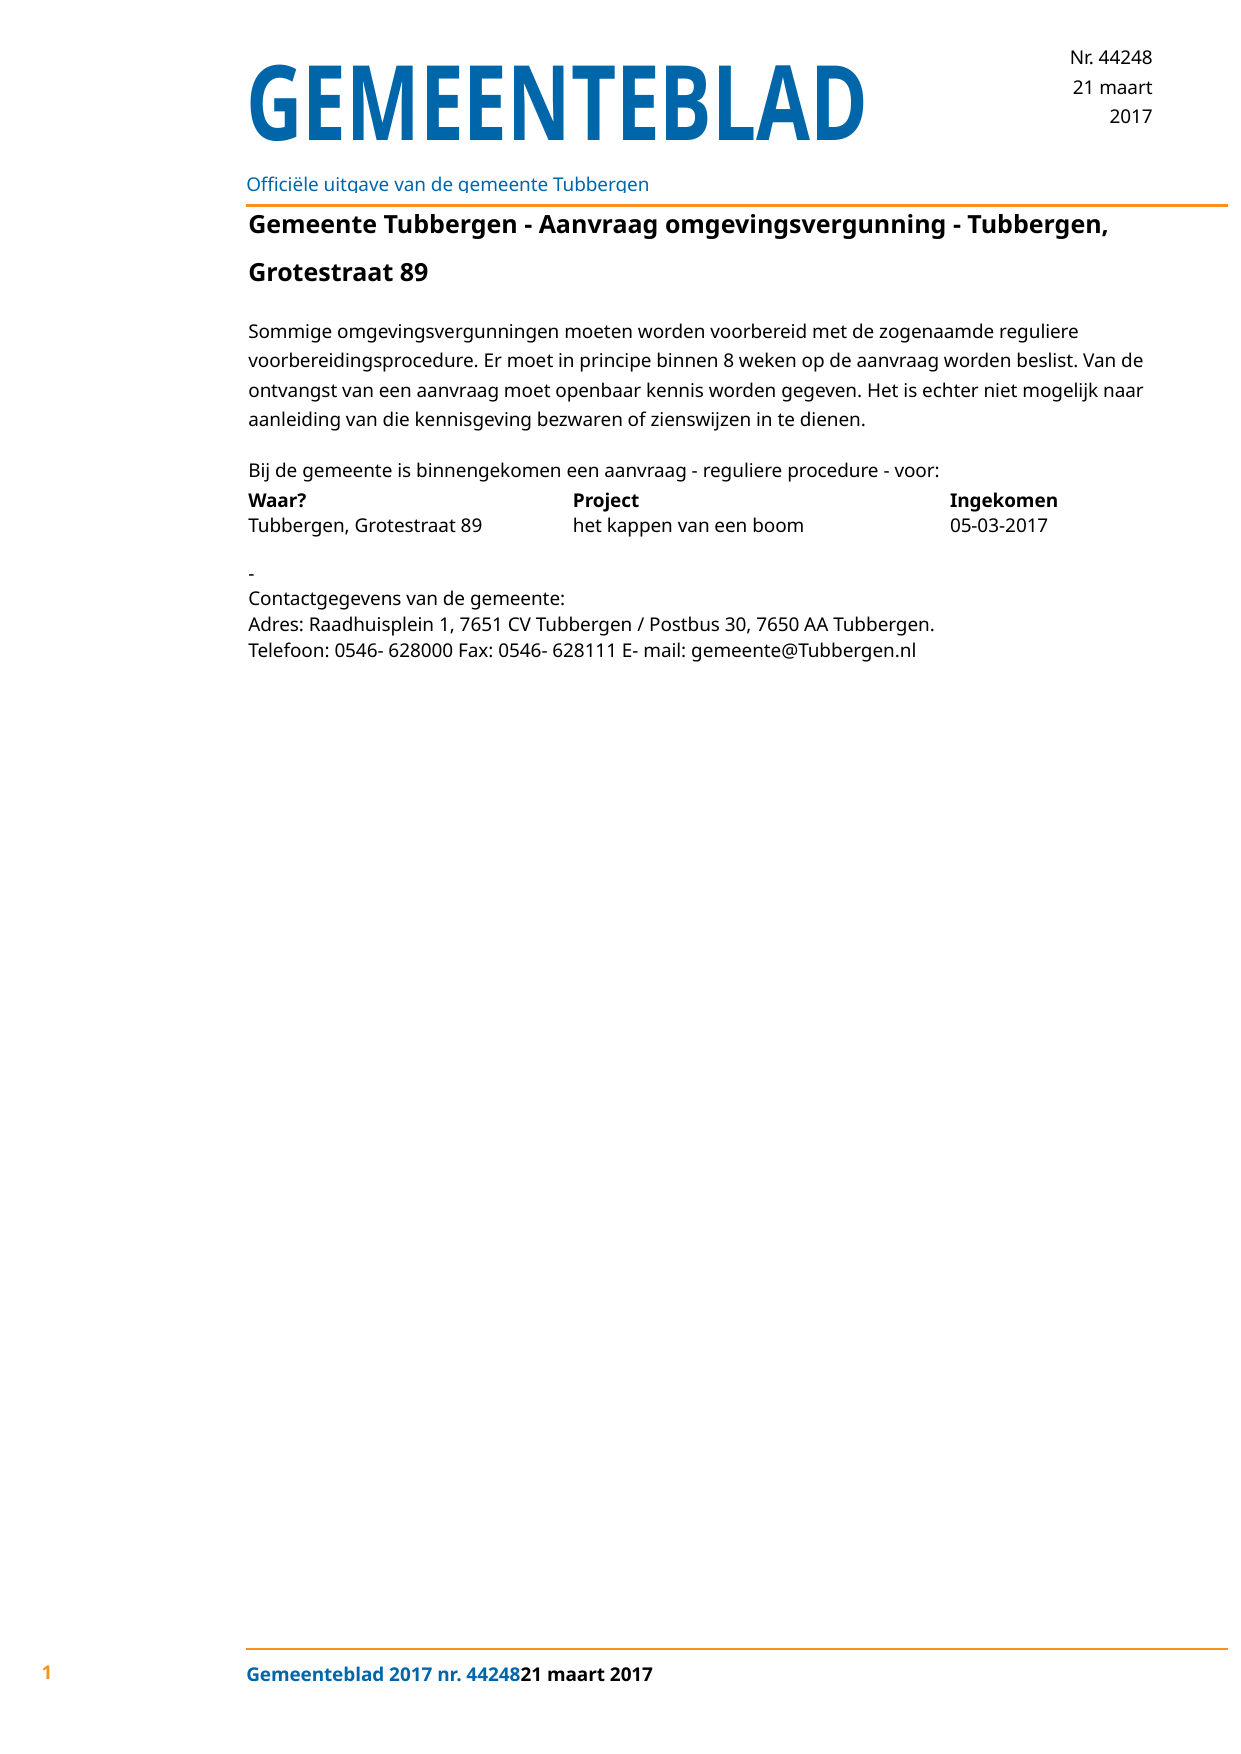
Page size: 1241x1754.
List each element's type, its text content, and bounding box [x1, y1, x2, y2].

text Telefoon: 0546- 628000 Fax: 0546- 628111 E- mail: gemeente@Tubbergen.nl [248, 637, 1152, 663]
table_header Waar? [248, 487, 573, 512]
table_header Ingekomen [950, 487, 1152, 512]
text Gemeente Tubbergen - Aanvraag omgevingsvergunning - Tubbergen, Grotestraat 89 [248, 207, 1152, 288]
text Adres: Raadhuisplein 1, 7651 CV Tubbergen / Postbus 30, 7650 AA Tubbergen. [248, 611, 1152, 637]
table_cell het kappen van een boom [573, 513, 950, 538]
table_header Project [573, 487, 950, 512]
text Bij de gemeente is binnengekomen een aanvraag - reguliere procedure - voor: [248, 457, 1152, 483]
text - [248, 560, 1152, 585]
picture [41, 47, 231, 172]
table_cell 05-03-2017 [950, 513, 1152, 538]
text Sommige omgevingsvergunningen moeten worden voorbereid met de zogenaamde reguliere voorbereidingsprocedure. Er moet in principe binnen 8 weken op de aanvraag worden beslist. Van de ontvangst van een aanvraag moet openbaar kennis worden gegeven. Het is echter niet mogelijk naar aanleiding van die kennisgeving bezwaren of zienswijzen in te dienen. [248, 318, 1152, 432]
table_cell Tubbergen, Grotestraat 89 [248, 513, 573, 538]
text Contactgegevens van de gemeente: [248, 585, 1152, 611]
